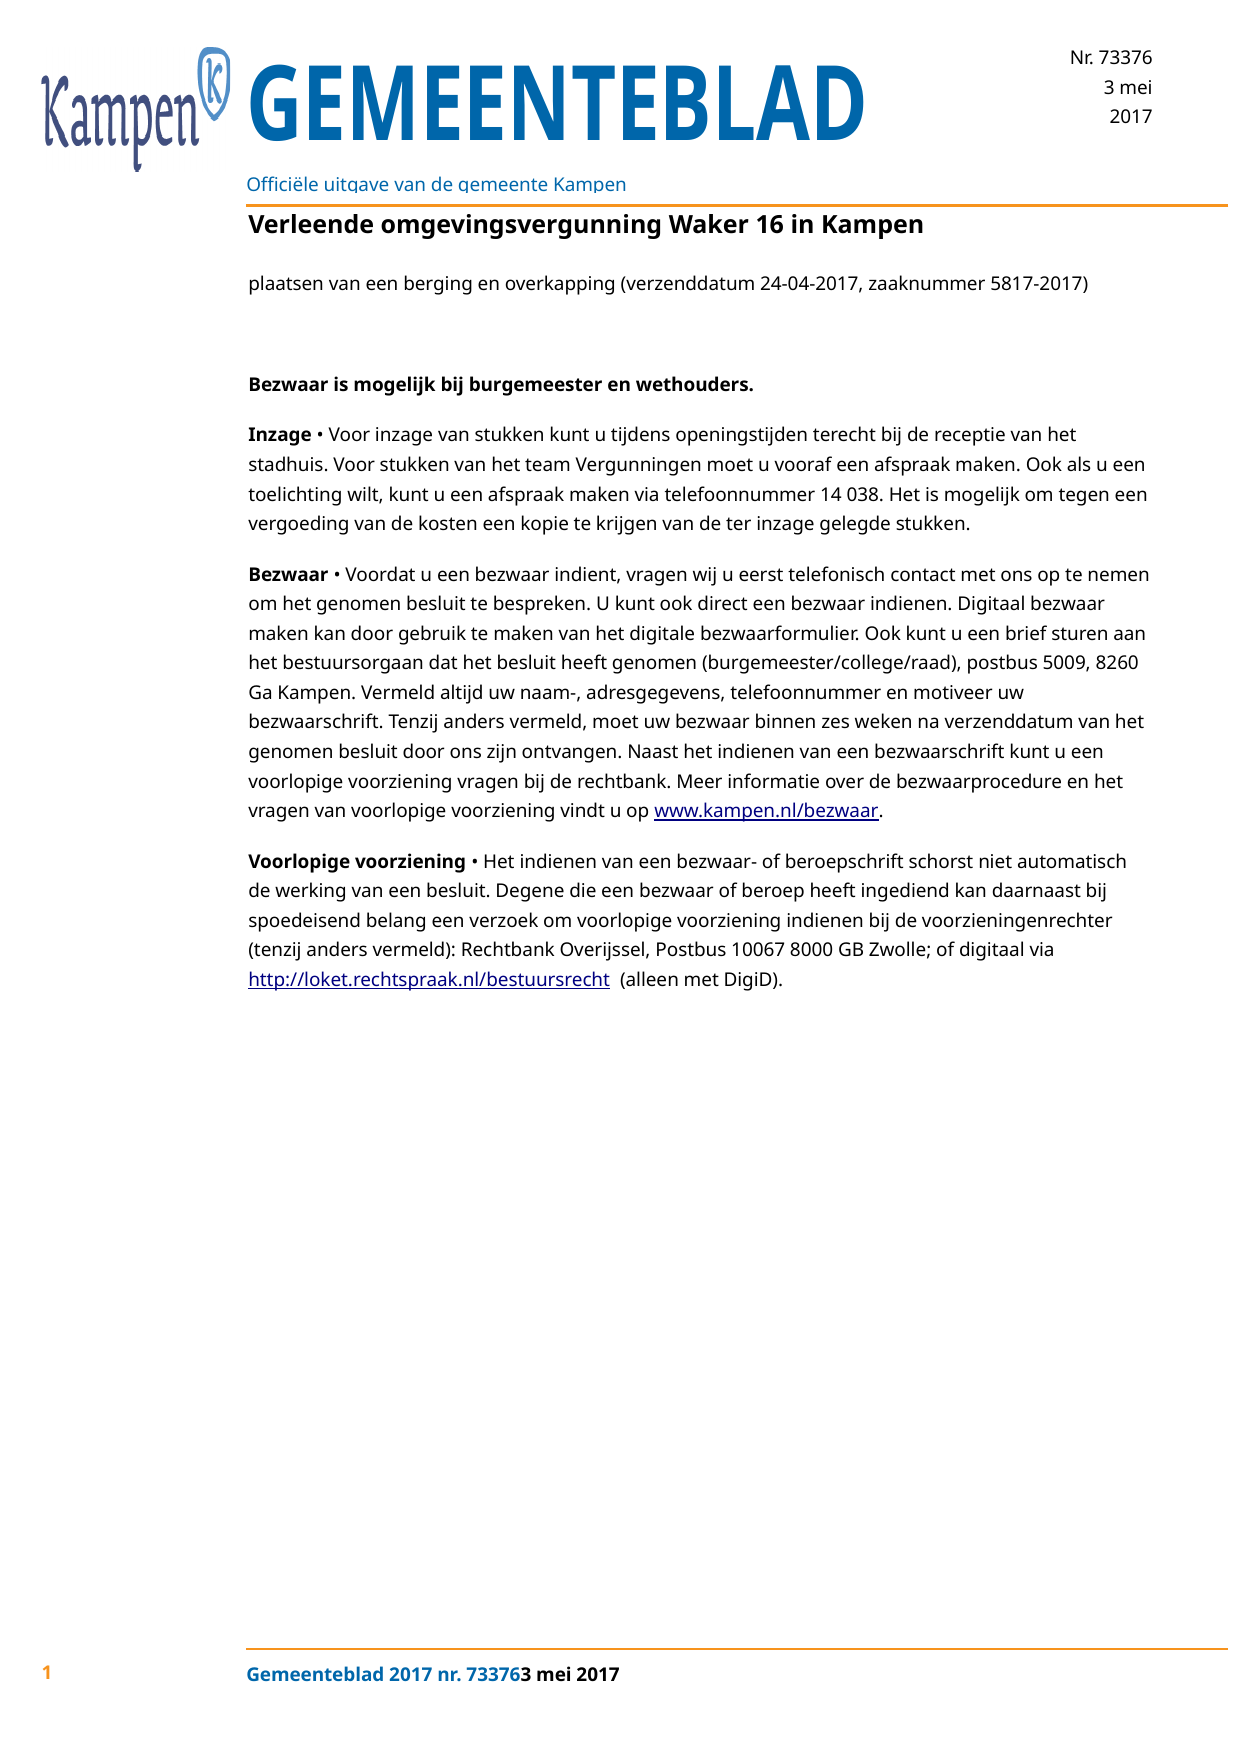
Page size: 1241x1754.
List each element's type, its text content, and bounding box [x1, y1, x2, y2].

text Bezwaar • Voordat u een bezwaar indient, vragen wij u eerst telefonisch contact met ons op te nemen om het genomen besluit te bespreken. U kunt ook direct een bezwaar indienen. Digitaal bezwaar maken kan door gebruik te maken van het digitale bezwaarformulier. Ook kunt u een brief sturen aan het bestuursorgaan dat het besluit heeft genomen (burgemeester/college/raad), postbus 5009, 8260 Ga Kampen. Vermeld altijd uw naam-, adresgegevens, telefoonnummer en motiveer uw bezwaarschrift. Tenzij anders vermeld, moet uw bezwaar binnen zes weken na verzenddatum van het genomen besluit door ons zijn ontvangen. Naast het indienen van een bezwaarschrift kunt u een voorlopige voorziening vragen bij de rechtbank. Meer informatie over de bezwaarprocedure en het vragen van voorlopige voorziening vindt u op www.kampen.nl/bezwaar. [248, 561, 1152, 823]
text Bezwaar is mogelijk bij burgemeester en wethouders. [248, 371, 1152, 397]
text Inzage • Voor inzage van stukken kunt u tijdens openingstijden terecht bij de receptie van het stadhuis. Voor stukken van het team Vergunningen moet u vooraf een afspraak maken. Ook als u een toelichting wilt, kunt u een afspraak maken via telefoonnummer 14 038. Het is mogelijk om tegen een vergoeding van de kosten een kopie te krijgen van de ter inzage gelegde stukken. [248, 422, 1152, 536]
text Voorlopige voorziening • Het indienen van een bezwaar- of beroepschrift schorst niet automatisch de werking van een besluit. Degene die een bezwaar of beroep heeft ingediend kan daarnaast bij spoedeisend belang een verzoek om voorlopige voorziening indienen bij de voorzieningenrechter (tenzij anders vermeld): Rechtbank Overijssel, Postbus 10067 8000 GB Zwolle; of digitaal via http://loket.rechtspraak.nl/bestuursrecht (alleen met DigiD). [248, 848, 1152, 992]
text Verleende omgevingsvergunning Waker 16 in Kampen [248, 207, 1152, 241]
text plaatsen van een berging en overkapping (verzenddatum 24-04-2017, zaaknummer 5817-2017) [248, 270, 1152, 296]
picture [41, 47, 231, 172]
